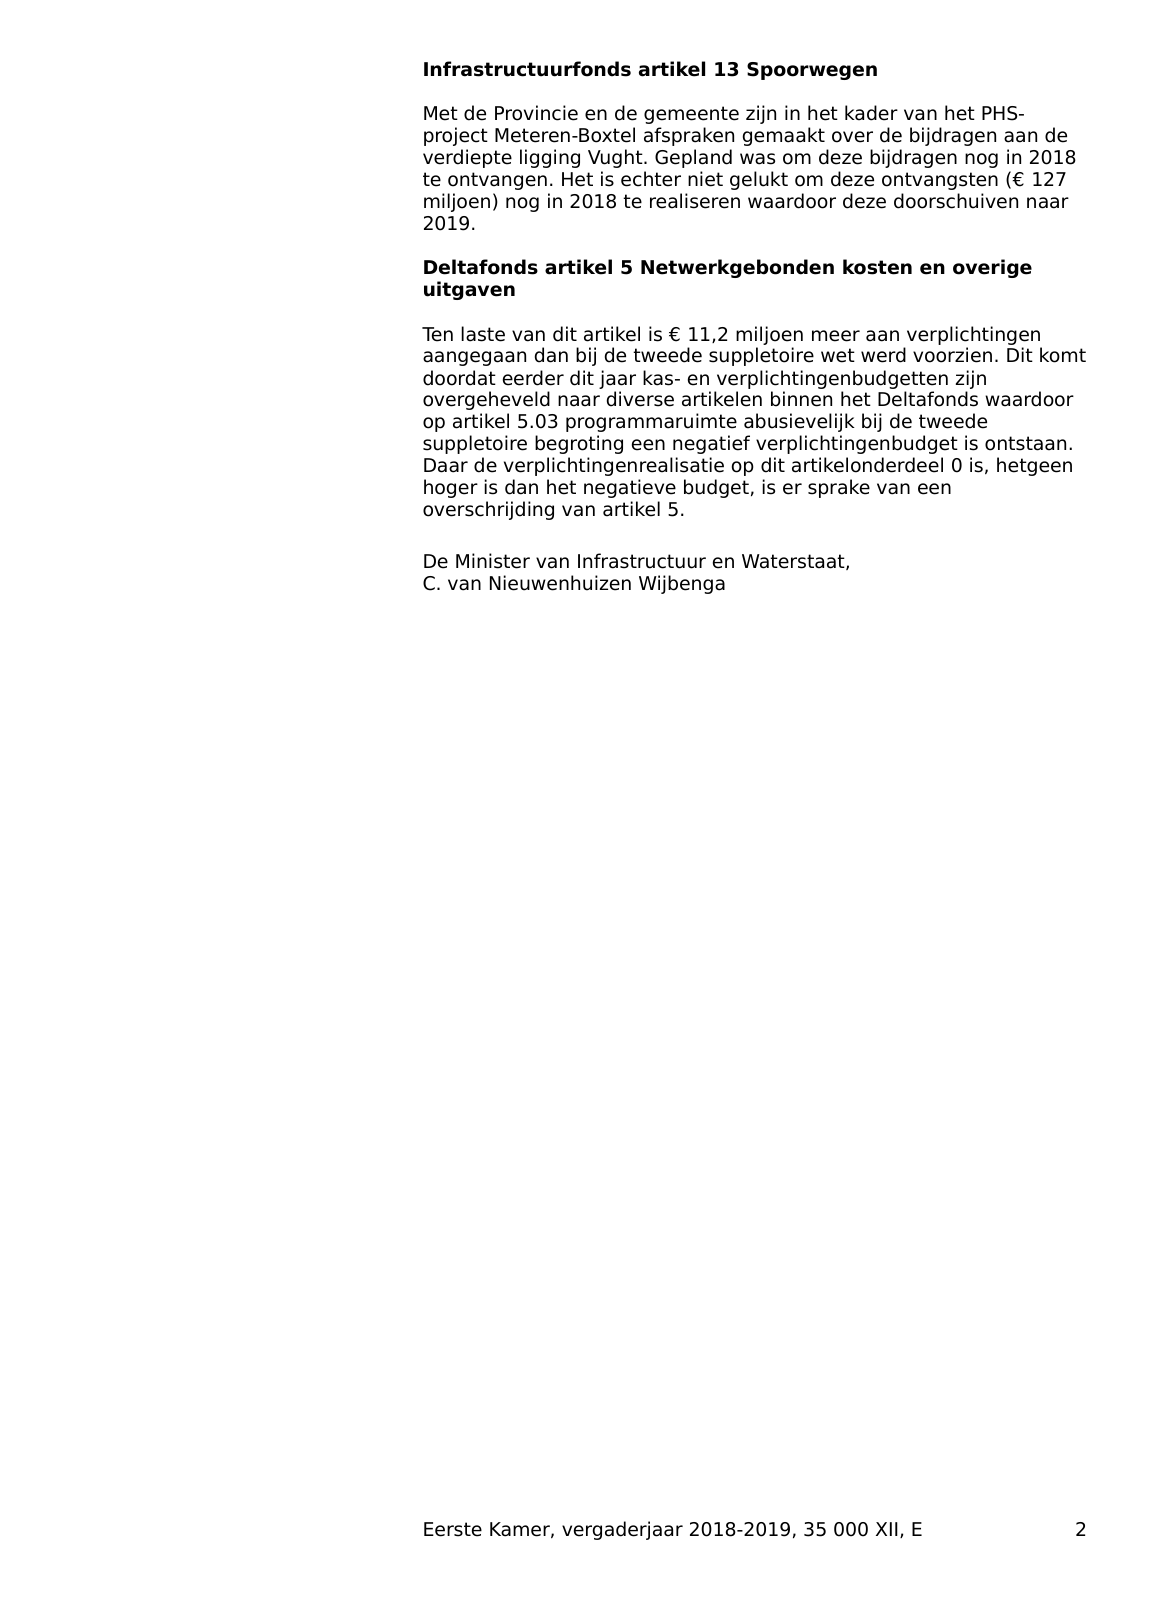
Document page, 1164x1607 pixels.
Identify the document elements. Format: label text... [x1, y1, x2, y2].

subtitle Deltafonds artikel 5 Netwerkgebonden kosten en overige uitgaven [422, 257, 1087, 301]
text De Minister van Infrastructuur en Waterstaat, C. van Nieuwenhuizen Wijbenga [422, 551, 1087, 595]
subtitle Infrastructuurfonds artikel 13 Spoorwegen [422, 59, 1087, 81]
text Ten laste van dit artikel is € 11,2 miljoen meer aan verplichtingen aangegaan dan bij de tweede suppletoire wet werd voorzien. Dit komt doordat eerder dit jaar kas- en verplichtingenbudgetten zijn overgeheveld naar diverse artikelen binnen het Deltafonds waardoor op artikel 5.03 programmaruimte abusievelijk bij de tweede suppletoire begroting een negatief verplichtingenbudget is ontstaan. Daar de verplichtingenrealisatie op dit artikelonderdeel 0 is, hetgeen hoger is dan het negatieve budget, is er sprake van een overschrijding van artikel 5. [422, 323, 1087, 521]
text Met de Provincie en de gemeente zijn in het kader van het PHS-project Meteren-Boxtel afspraken gemaakt over de bijdragen aan de verdiepte ligging Vught. Gepland was om deze bijdragen nog in 2018 te ontvangen. Het is echter niet gelukt om deze ontvangsten (€ 127 miljoen) nog in 2018 te realiseren waardoor deze doorschuiven naar 2019. [422, 103, 1087, 235]
